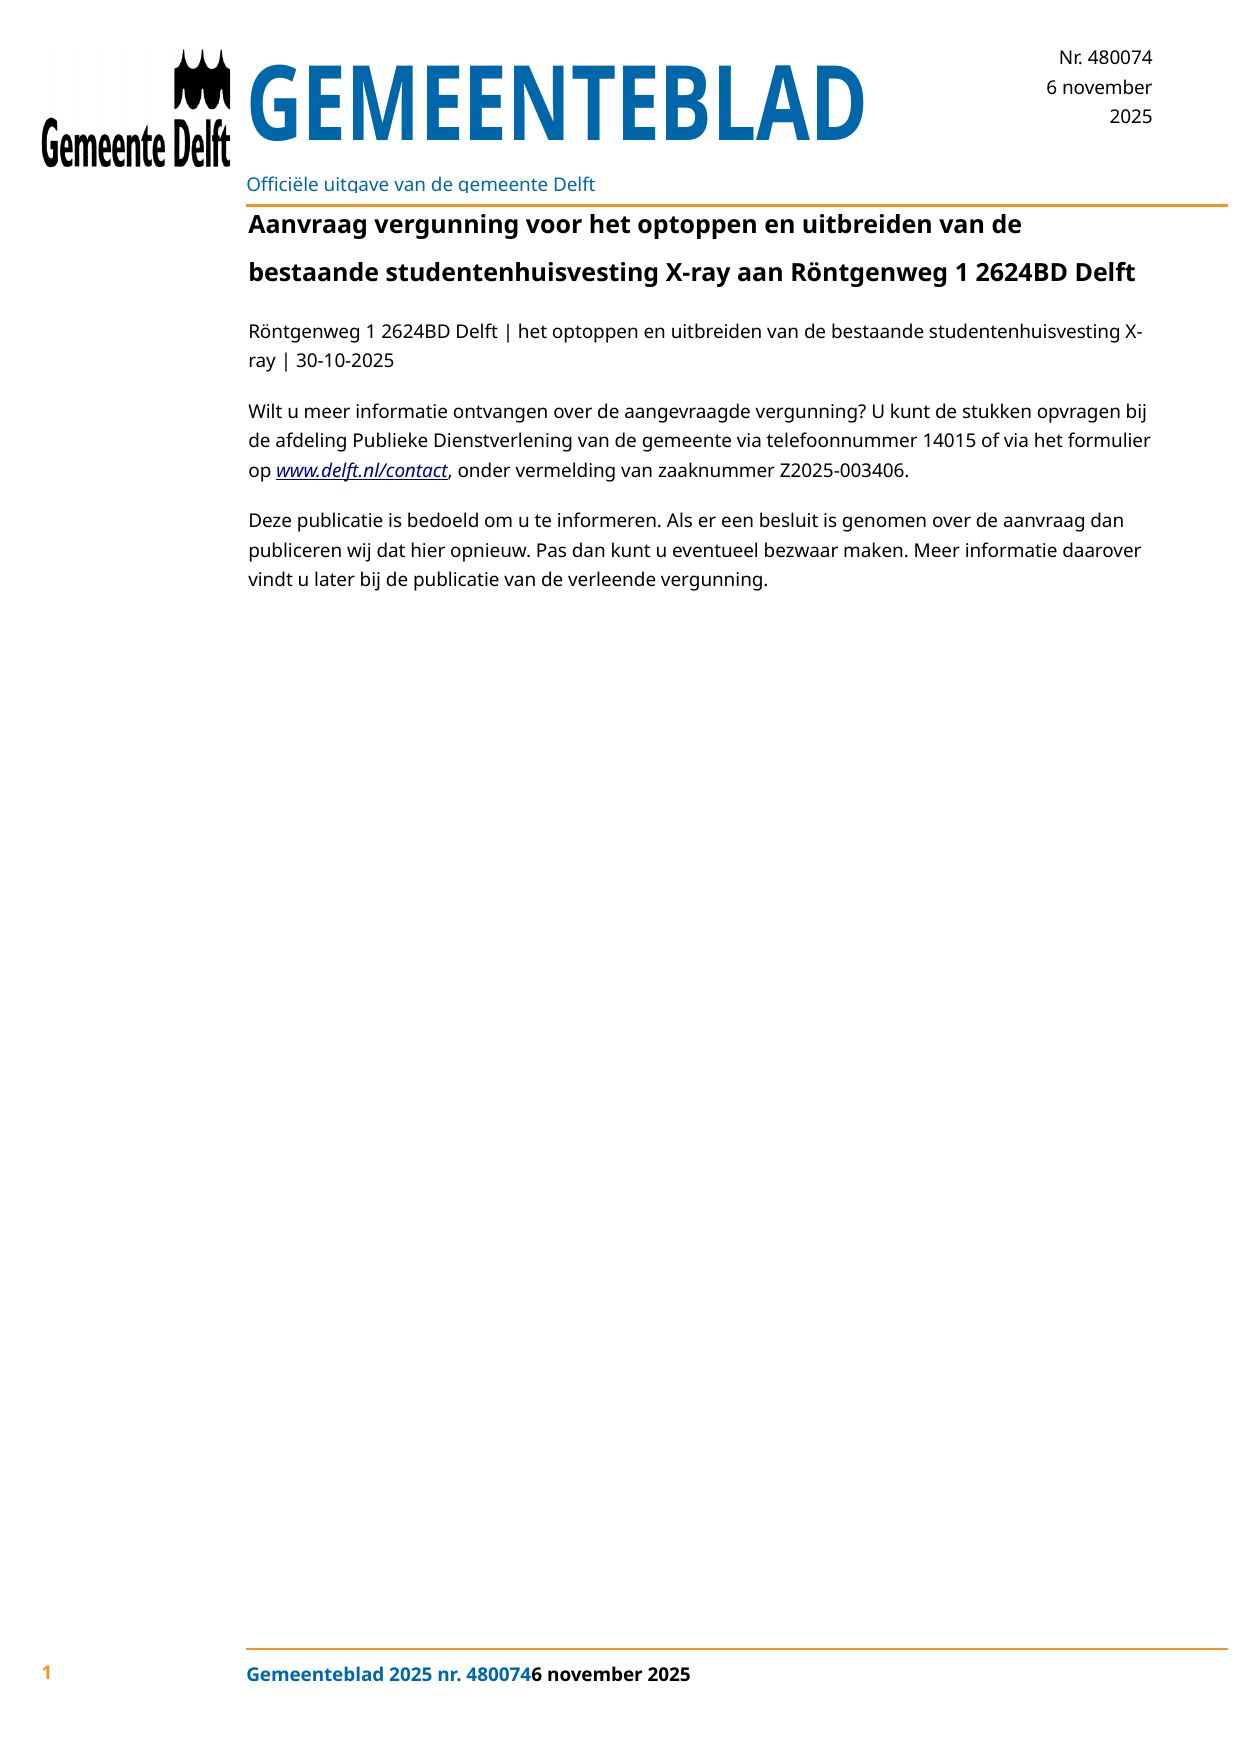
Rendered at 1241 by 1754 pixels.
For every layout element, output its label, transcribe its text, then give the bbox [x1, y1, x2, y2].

text Aanvraag vergunning voor het optoppen en uitbreiden van de bestaande studentenhuisvesting X-ray aan Röntgenweg 1 2624BD Delft [248, 207, 1152, 288]
text Deze publicatie is bedoeld om u te informeren. Als er een besluit is genomen over de aanvraag dan publiceren wij dat hier opnieuw. Pas dan kunt u eventueel bezwaar maken. Meer informatie daarover vindt u later bij de publicatie van de verleende vergunning. [248, 507, 1152, 592]
text Röntgenweg 1 2624BD Delft | het optoppen en uitbreiden van de bestaande studentenhuisvesting X-ray | 30-10-2025 [248, 318, 1152, 373]
picture [41, 47, 231, 172]
text Wilt u meer informatie ontvangen over de aangevraagde vergunning? U kunt de stukken opvragen bij de afdeling Publieke Dienstverlening van de gemeente via telefoonnummer 14015 of via het formulier op www.delft.nl/contact, onder vermelding van zaaknummer Z2025-003406. [248, 398, 1152, 483]
